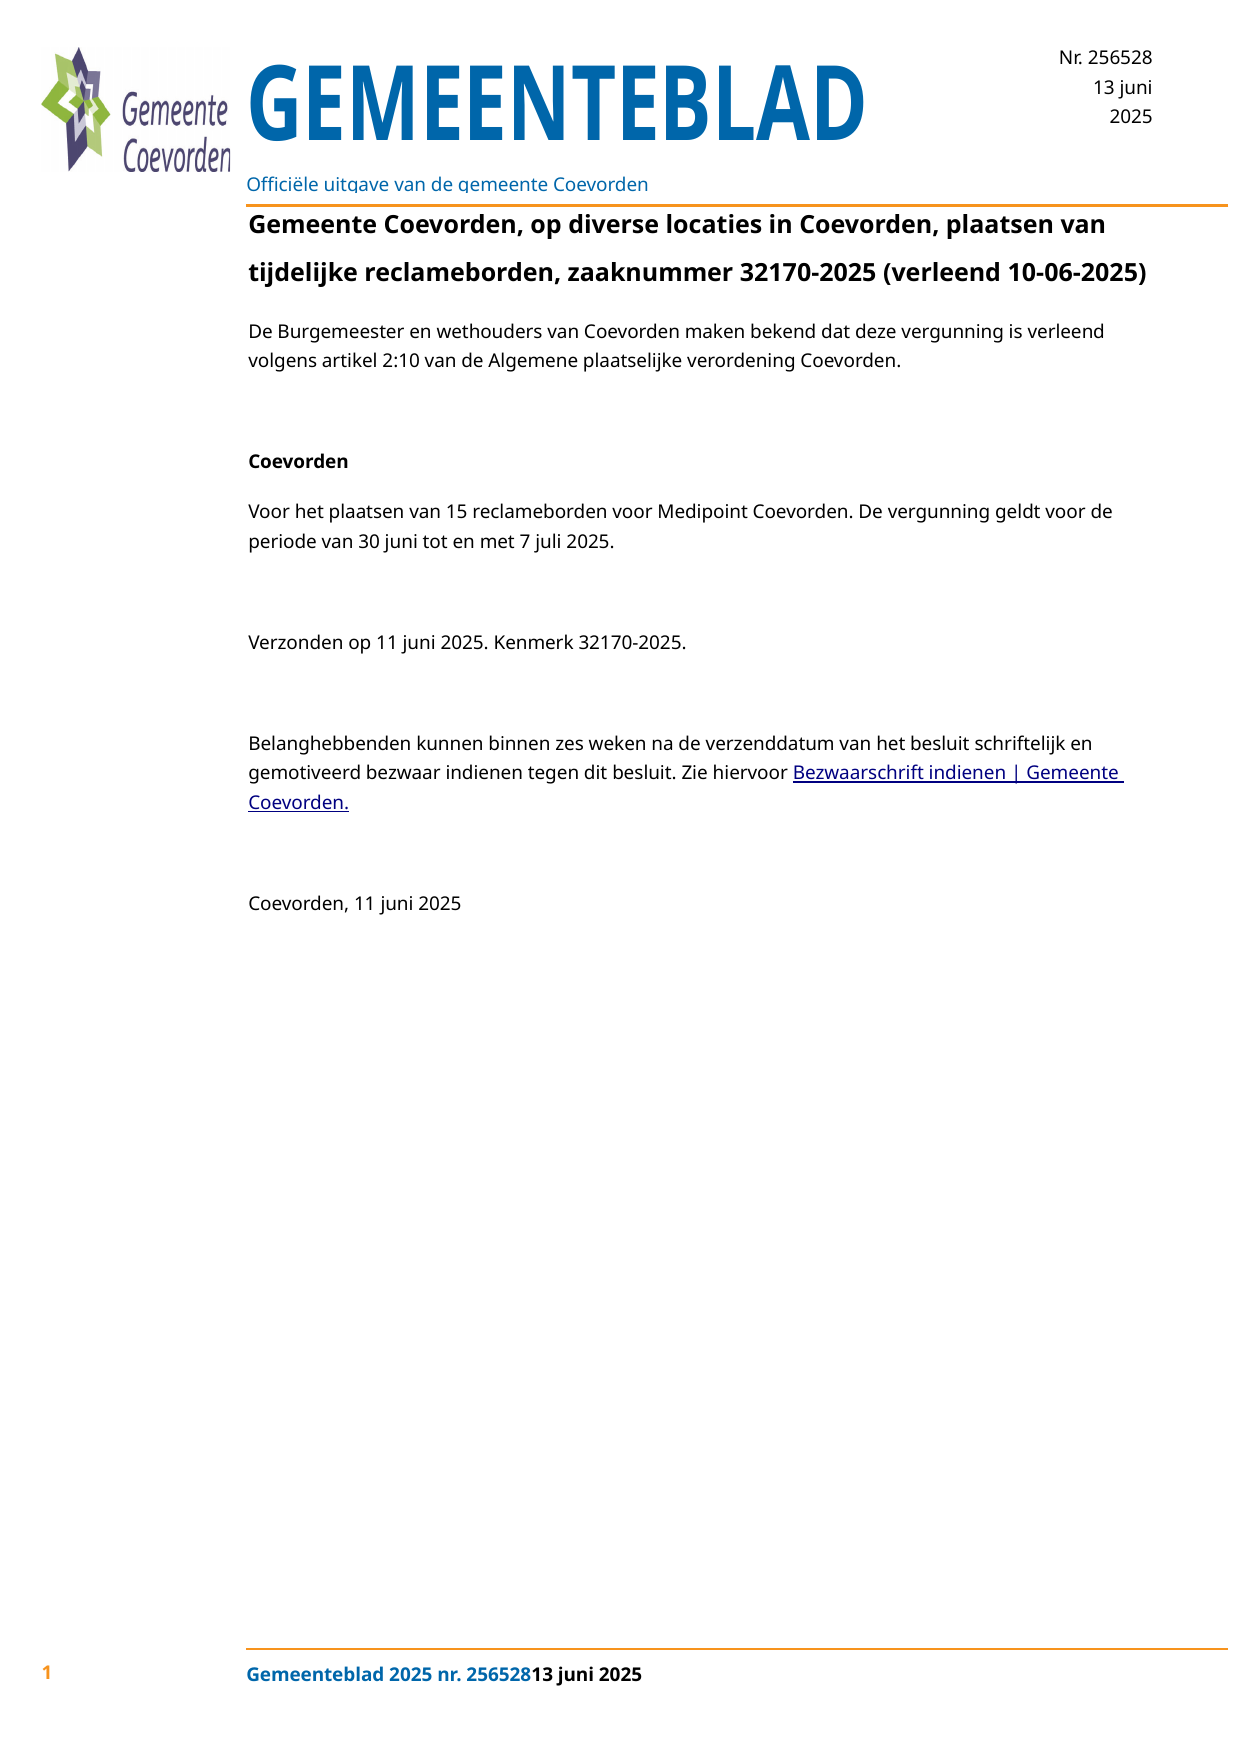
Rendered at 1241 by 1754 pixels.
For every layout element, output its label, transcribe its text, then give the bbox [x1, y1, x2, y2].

text Coevorden, 11 juni 2025 [248, 890, 1152, 916]
text Gemeente Coevorden, op diverse locaties in Coevorden, plaatsen van tijdelijke reclameborden, zaaknummer 32170-2025 (verleend 10-06-2025) [248, 207, 1152, 288]
text Verzonden op 11 juni 2025. Kenmerk 32170-2025. [248, 629, 1152, 655]
text Voor het plaatsen van 15 reclameborden voor Medipoint Coevorden. De vergunning geldt voor de periode van 30 juni tot en met 7 juli 2025. [248, 499, 1152, 554]
text Belanghebbenden kunnen binnen zes weken na de verzenddatum van het besluit schriftelijk en gemotiveerd bezwaar indienen tegen dit besluit. Zie hiervoor Bezwaarschrift indienen | Gemeente Coevorden. [248, 730, 1152, 815]
picture [41, 47, 231, 172]
text Coevorden [248, 448, 1152, 474]
text De Burgemeester en wethouders van Coevorden maken bekend dat deze vergunning is verleend volgens artikel 2:10 van de Algemene plaatselijke verordening Coevorden. [248, 318, 1152, 373]
